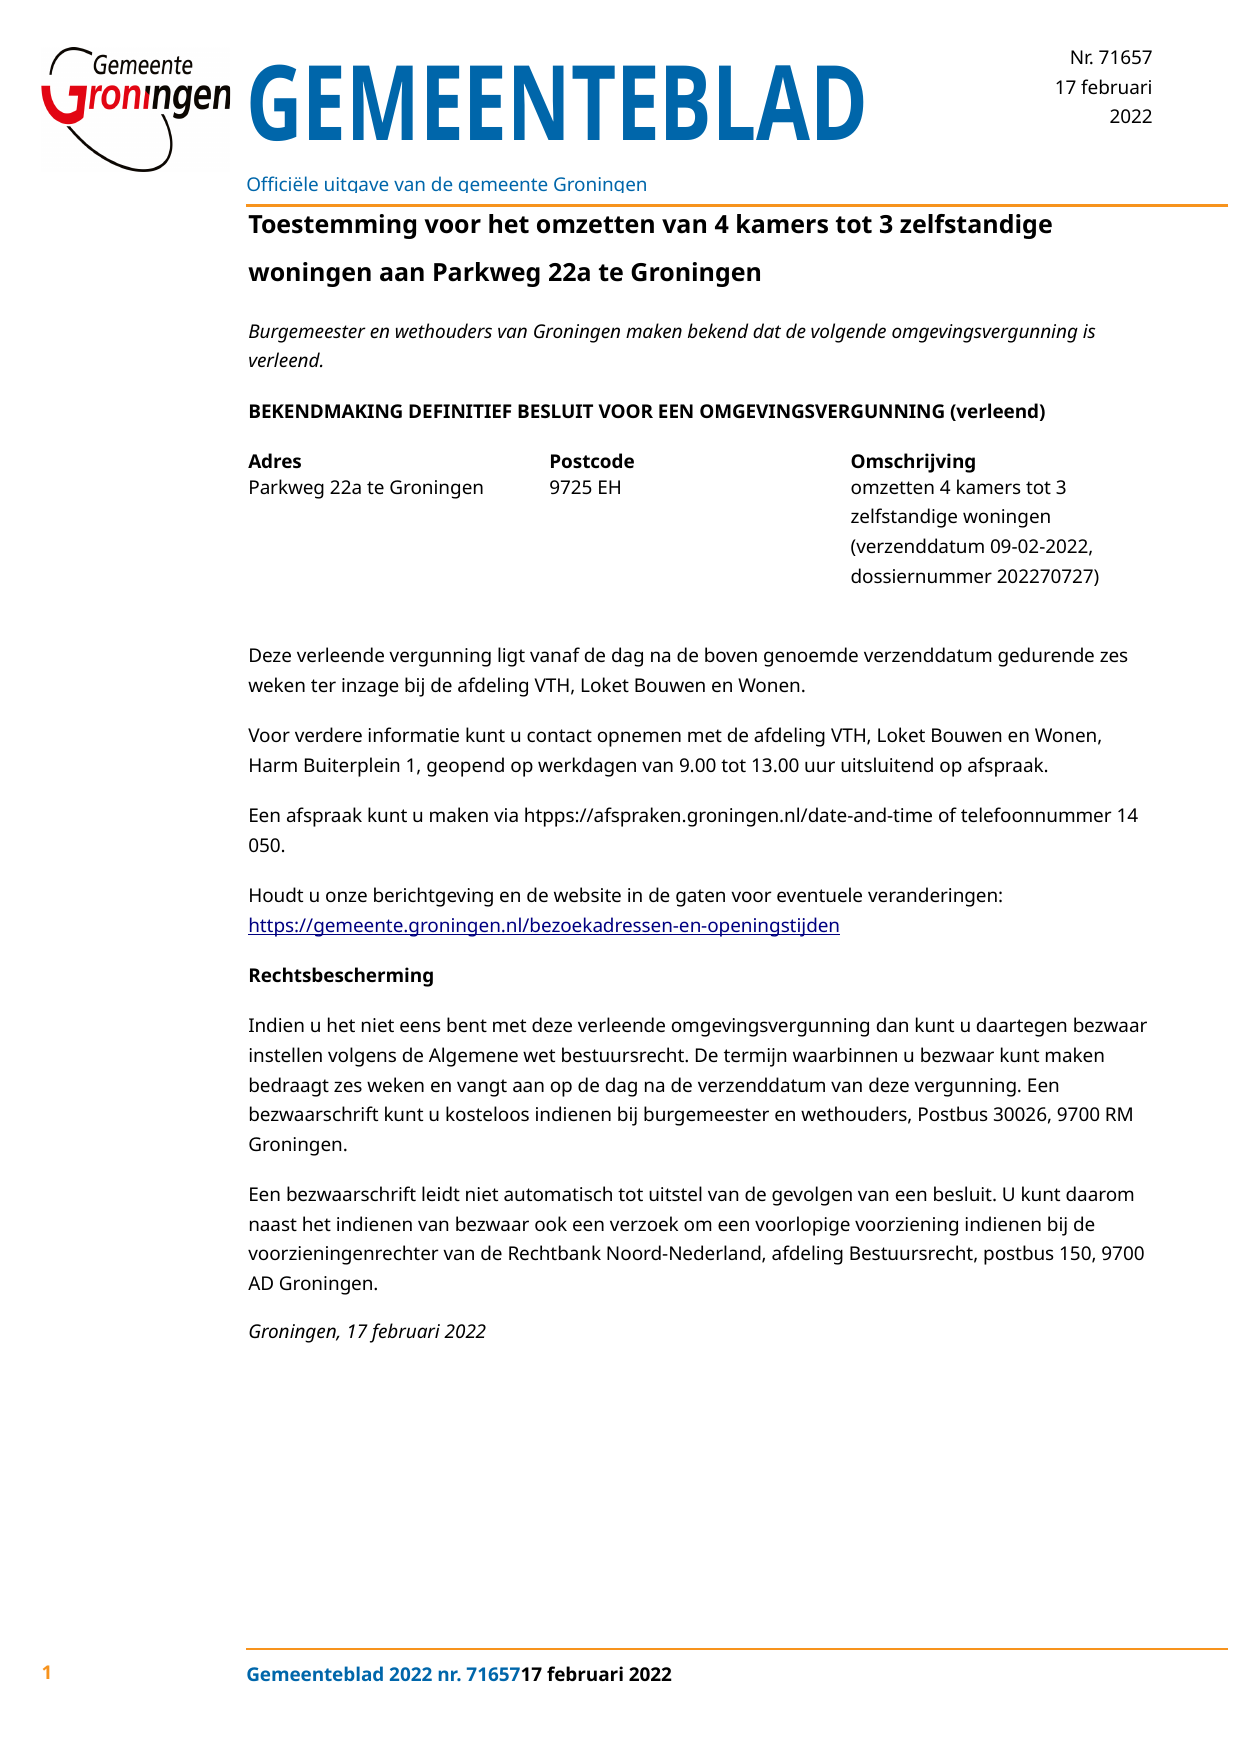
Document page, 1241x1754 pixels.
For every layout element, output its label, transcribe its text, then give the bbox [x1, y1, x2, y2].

text Houdt u onze berichtgeving en de website in de gaten voor eventuele veranderingen: https://gemeente.groningen.nl/bezoekadressen-en-openingstijden [248, 882, 1152, 938]
text Voor verdere informatie kunt u contact opnemen met de afdeling VTH, Loket Bouwen en Wonen, Harm Buiterplein 1, geopend op werkdagen van 9.00 tot 13.00 uur uitsluitend op afspraak. [248, 722, 1152, 778]
table_cell Parkweg 22a te Groningen [248, 474, 549, 589]
table_cell omzetten 4 kamers tot 3 zelfstandige woningen (verzenddatum 09-02-2022, dossiernummer 202270727) [850, 474, 1152, 589]
text Een bezwaarschrift leidt niet automatisch tot uitstel van de gevolgen van een besluit. U kunt daarom naast het indienen van bezwaar ook een verzoek om een voorlopige voorziening indienen bij de voorzieningenrechter van de Rechtbank Noord-Nederland, afdeling Bestuursrecht, postbus 150, 9700 AD Groningen. [248, 1181, 1152, 1296]
table_header Adres [248, 449, 549, 474]
text Indien u het niet eens bent met deze verleende omgevingsvergunning dan kunt u daartegen bezwaar instellen volgens de Algemene wet bestuursrecht. De termijn waarbinnen u bezwaar kunt maken bedraagt zes weken en vangt aan op de dag na de verzenddatum van deze vergunning. Een bezwaarschrift kunt u kosteloos indienen bij burgemeester en wethouders, Postbus 30026, 9700 RM Groningen. [248, 1013, 1152, 1157]
text Groningen, 17 februari 2022 [248, 1318, 1152, 1344]
picture [41, 47, 231, 172]
text Rechtsbescherming [248, 962, 1152, 988]
text BEKENDMAKING DEFINITIEF BESLUIT VOOR EEN OMGEVINGSVERGUNNING (verleend) [248, 398, 1152, 424]
table_header Omschrijving [850, 449, 1152, 474]
text Een afspraak kunt u maken via htpps://afspraken.groningen.nl/date-and-time of telefoonnummer 14 050. [248, 802, 1152, 858]
table_header Postcode [549, 449, 850, 474]
table_cell 9725 EH [549, 474, 850, 589]
text Burgemeester en wethouders van Groningen maken bekend dat de volgende omgevingsvergunning is verleend. [248, 318, 1152, 373]
text Toestemming voor het omzetten van 4 kamers tot 3 zelfstandige woningen aan Parkweg 22a te Groningen [248, 207, 1152, 288]
text Deze verleende vergunning ligt vanaf de dag na de boven genoemde verzenddatum gedurende zes weken ter inzage bij de afdeling VTH, Loket Bouwen en Wonen. [248, 642, 1152, 698]
